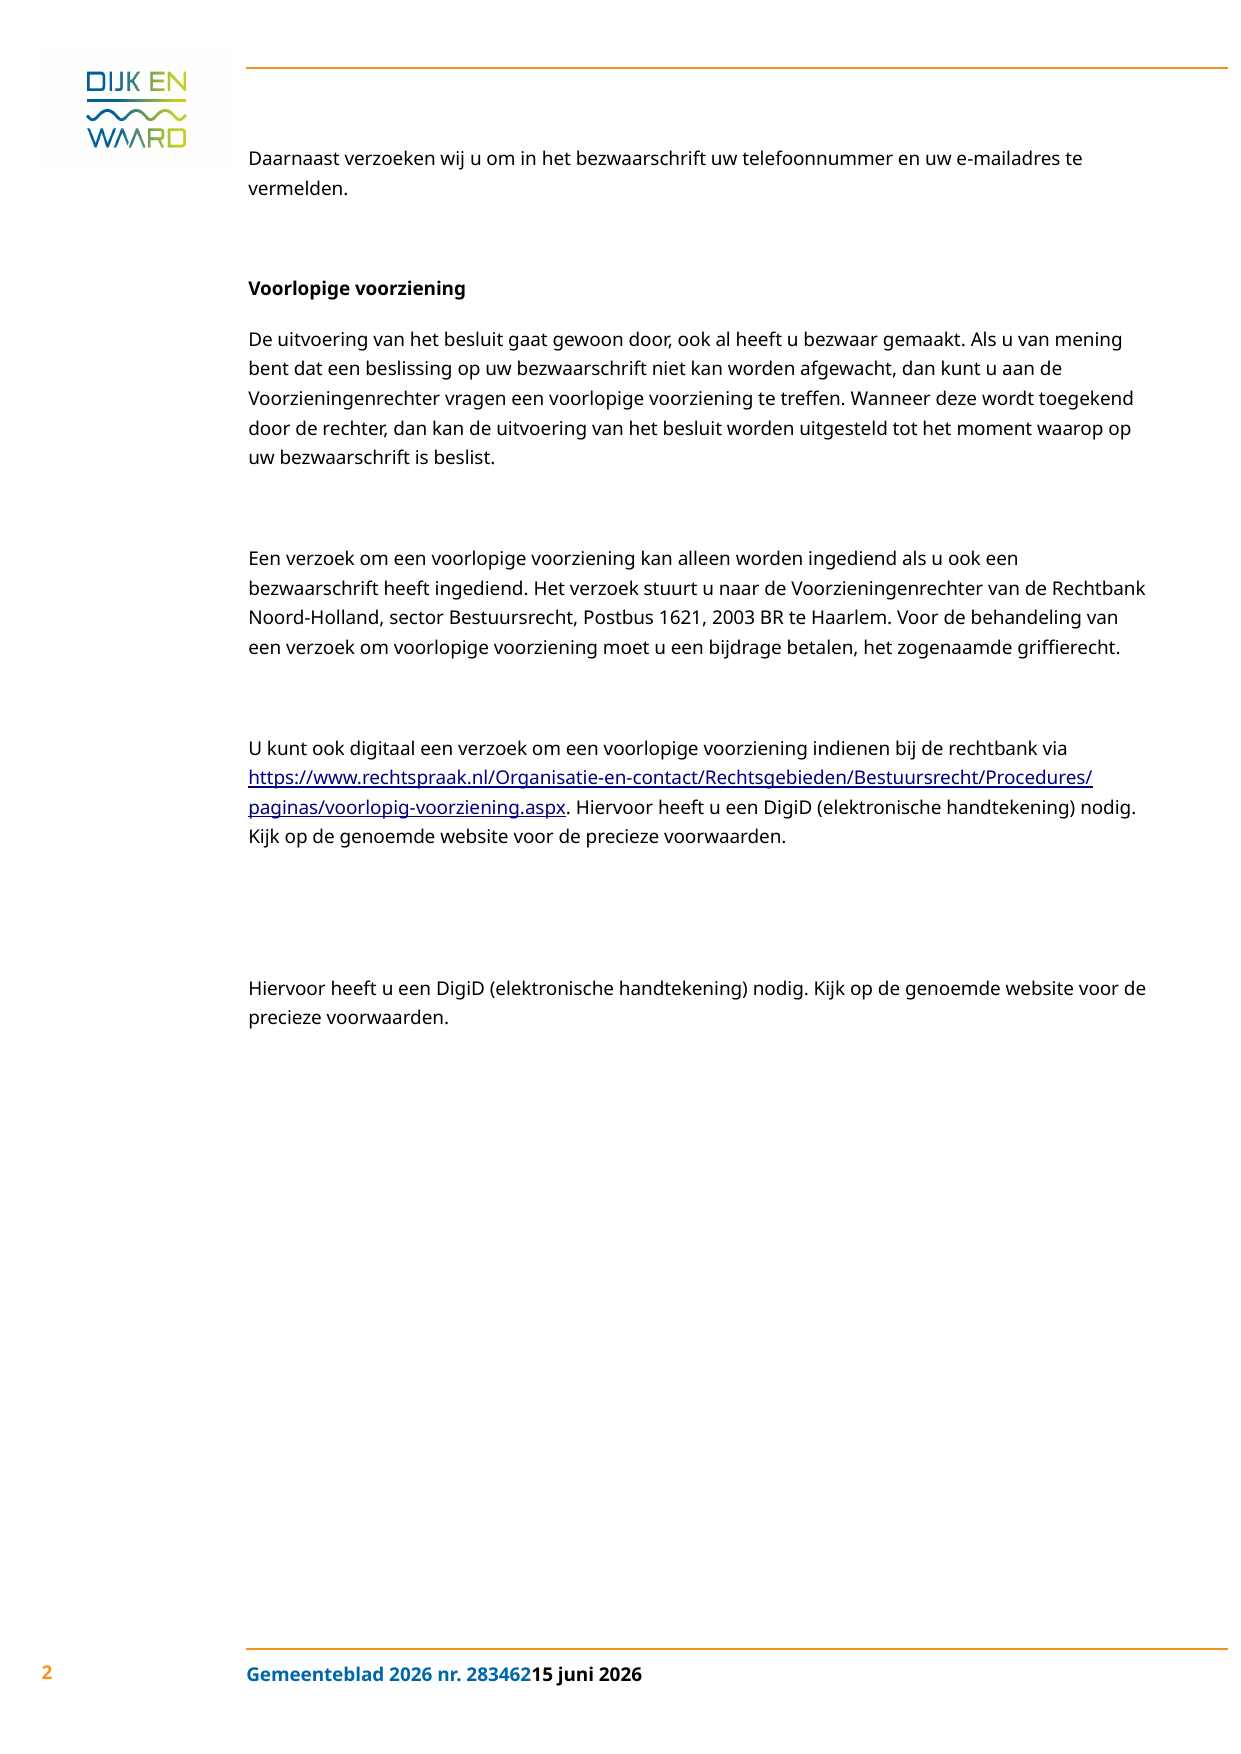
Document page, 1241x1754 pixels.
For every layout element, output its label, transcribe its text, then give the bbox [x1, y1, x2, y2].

text De uitvoering van het besluit gaat gewoon door, ook al heeft u bezwaar gemaakt. Als u van mening bent dat een beslissing op uw bezwaarschrift niet kan worden afgewacht, dan kunt u aan de Voorzieningenrechter vragen een voorlopige voorziening te treffen. Wanneer deze wordt toegekend door de rechter, dan kan de uitvoering van het besluit worden uitgesteld tot het moment waarop op uw bezwaarschrift is beslist. [248, 326, 1152, 470]
text Voorlopige voorziening [248, 276, 1152, 301]
text Daarnaast verzoeken wij u om in het bezwaarschrift uw telefoonnummer en uw e-mailadres te vermelden. [248, 145, 1152, 201]
text Hiervoor heeft u een DigiD (elektronische handtekening) nodig. Kijk op de genoemde website voor de precieze voorwaarden. [248, 975, 1152, 1030]
text U kunt ook digitaal een verzoek om een voorlopige voorziening indienen bij de rechtbank via https://www.rechtspraak.nl/Organisatie-en-contact/Rechtsgebieden/Bestuursrecht/Procedures/paginas/voorlopig-voorziening.aspx. Hiervoor heeft u een DigiD (elektronische handtekening) nodig. Kijk op de genoemde website voor de precieze voorwaarden. [248, 735, 1152, 849]
picture [41, 47, 231, 172]
text Een verzoek om een voorlopige voorziening kan alleen worden ingediend als u ook een bezwaarschrift heeft ingediend. Het verzoek stuurt u naar de Voorzieningenrechter van de Rechtbank Noord-Holland, sector Bestuursrecht, Postbus 1621, 2003 BR te Haarlem. Voor de behandeling van een verzoek om voorlopige voorziening moet u een bijdrage betalen, het zogenaamde griffierecht. [248, 545, 1152, 660]
